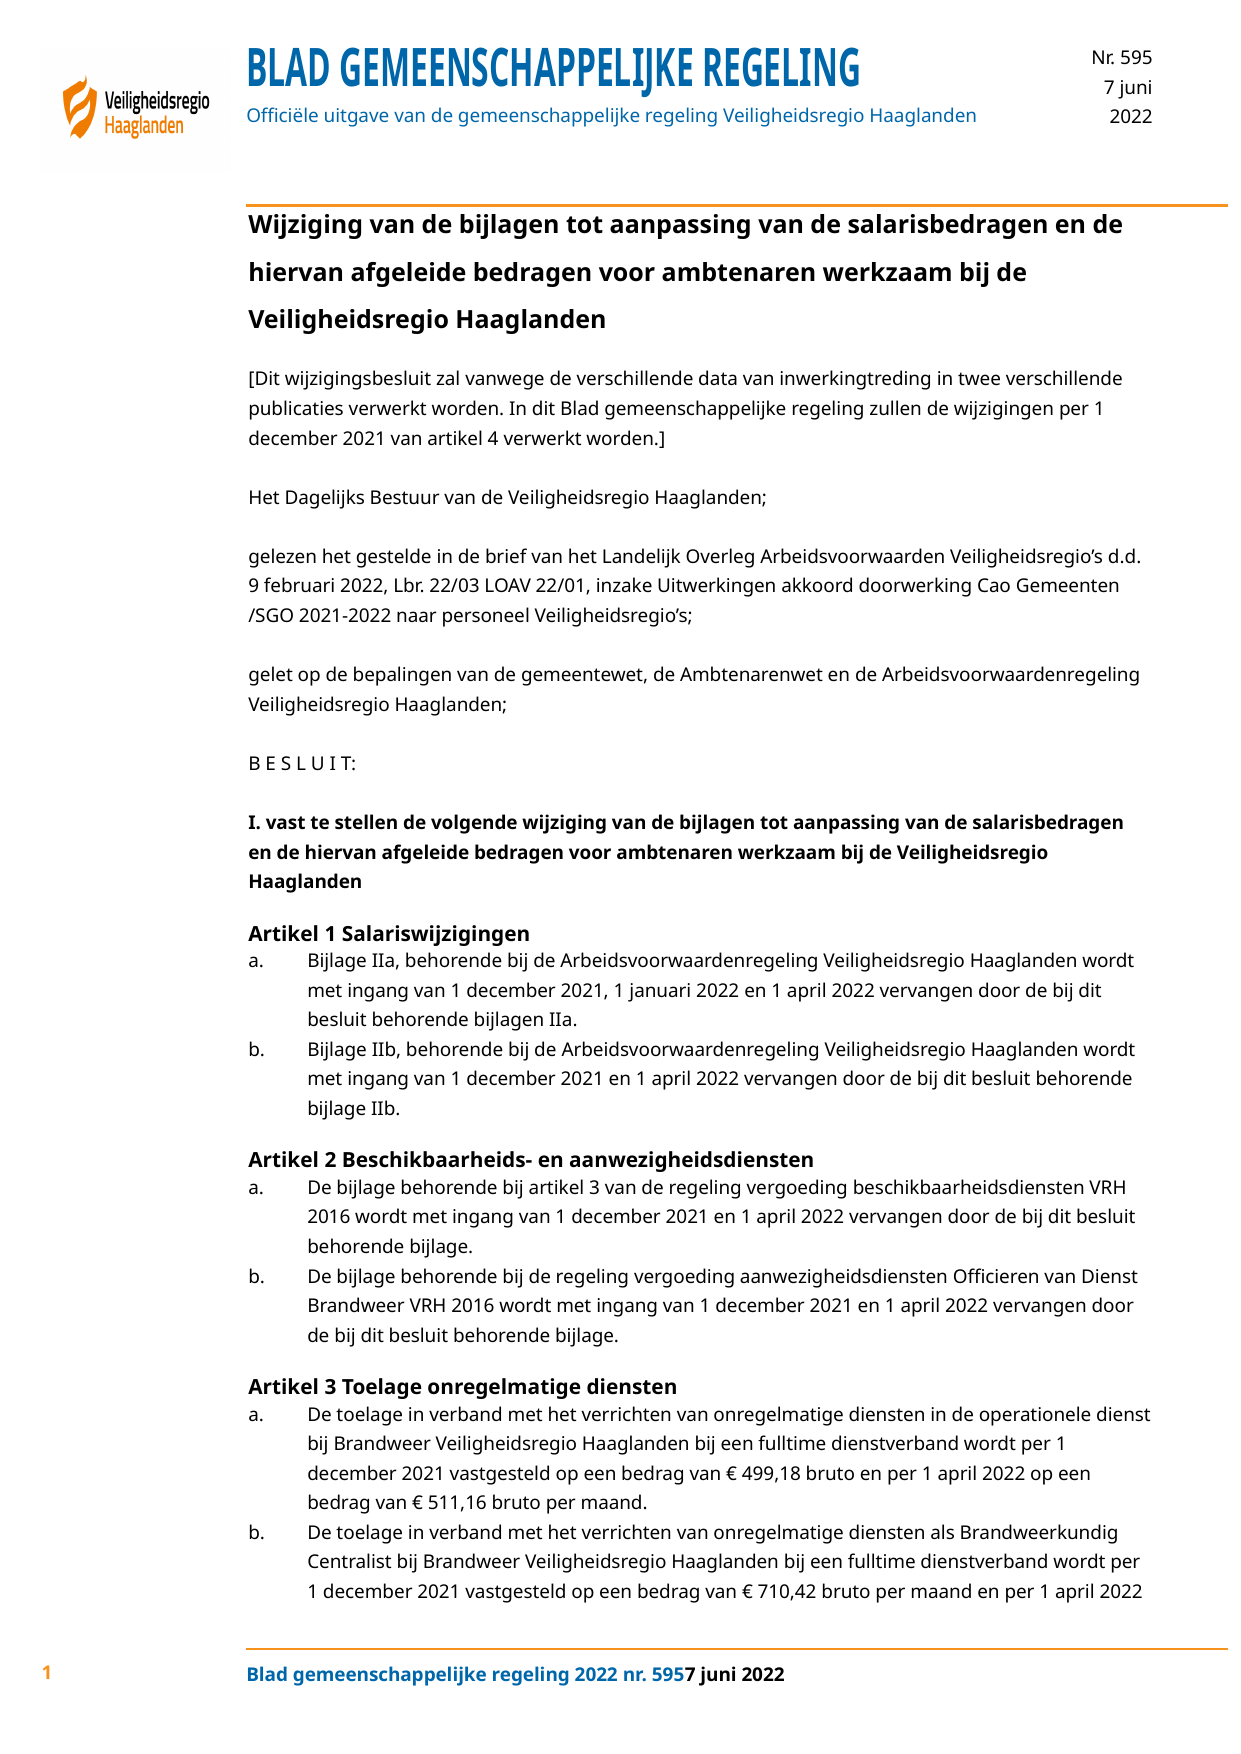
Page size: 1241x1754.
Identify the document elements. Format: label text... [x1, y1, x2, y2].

list De bijlage behorende bij artikel 3 van de regeling vergoeding beschikbaarheidsdiensten VRH 2016 wordt met ingang van 1 december 2021 en 1 april 2022 vervangen door de bij dit besluit behorende bijlage. [248, 1174, 1152, 1259]
list De toelage in verband met het verrichten van onregelmatige diensten in de operationele dienst bij Brandweer Veiligheidsregio Haaglanden bij een fulltime dienstverband wordt per 1 december 2021 vastgesteld op een bedrag van € 499,18 bruto en per 1 april 2022 op een bedrag van € 511,16 bruto per maand. [248, 1401, 1152, 1515]
text I. vast te stellen de volgende wijziging van de bijlagen tot aanpassing van de salarisbedragen en de hiervan afgeleide bedragen voor ambtenaren werkzaam bij de Veiligheidsregio Haaglanden [248, 809, 1152, 894]
text [Dit wijzigingsbesluit zal vanwege de verschillende data van inwerkingtreding in twee verschillende publicaties verwerkt worden. In dit Blad gemeenschappelijke regeling zullen de wijzigingen per 1 december 2021 van artikel 4 verwerkt worden.] [248, 366, 1152, 450]
text Artikel 1 Salariswijzigingen [248, 919, 1152, 947]
text Wijziging van de bijlagen tot aanpassing van de salarisbedragen en de hiervan afgeleide bedragen voor ambtenaren werkzaam bij de Veiligheidsregio Haaglanden [248, 207, 1152, 336]
text gelet op de bepalingen van de gemeentewet, de Ambtenarenwet en de Arbeidsvoorwaardenregeling Veiligheidsregio Haaglanden; [248, 661, 1152, 717]
list Bijlage IIb, behorende bij de Arbeidsvoorwaardenregeling Veiligheidsregio Haaglanden wordt met ingang van 1 december 2021 en 1 april 2022 vervangen door de bij dit besluit behorende bijlage IIb. [248, 1036, 1152, 1121]
text gelezen het gestelde in de brief van het Landelijk Overleg Arbeidsvoorwaarden Veiligheidsregio’s d.d. 9 februari 2022, Lbr. 22/03 LOAV 22/01, inzake Uitwerkingen akkoord doorwerking Cao Gemeenten /SGO 2021-2022 naar personeel Veiligheidsregio’s; [248, 543, 1152, 628]
list De toelage in verband met het verrichten van onregelmatige diensten als Brandweerkundig Centralist bij Brandweer Veiligheidsregio Haaglanden bij een fulltime dienstverband wordt per 1 december 2021 vastgesteld op een bedrag van € 710,42 bruto per maand en per 1 april 2022 [248, 1519, 1152, 1604]
text B E S L U I T: [248, 750, 1152, 776]
list De bijlage behorende bij de regeling vergoeding aanwezigheidsdiensten Officieren van Dienst Brandweer VRH 2016 wordt met ingang van 1 december 2021 en 1 april 2022 vervangen door de bij dit besluit behorende bijlage. [248, 1263, 1152, 1348]
picture [41, 47, 231, 172]
list Bijlage IIa, behorende bij de Arbeidsvoorwaardenregeling Veiligheidsregio Haaglanden wordt met ingang van 1 december 2021, 1 januari 2022 en 1 april 2022 vervangen door de bij dit besluit behorende bijlagen IIa. [248, 947, 1152, 1032]
text Artikel 3 Toelage onregelmatige diensten [248, 1372, 1152, 1401]
text Artikel 2 Beschikbaarheids- en aanwezigheidsdiensten [248, 1146, 1152, 1174]
text Het Dagelijks Bestuur van de Veiligheidsregio Haaglanden; [248, 484, 1152, 509]
